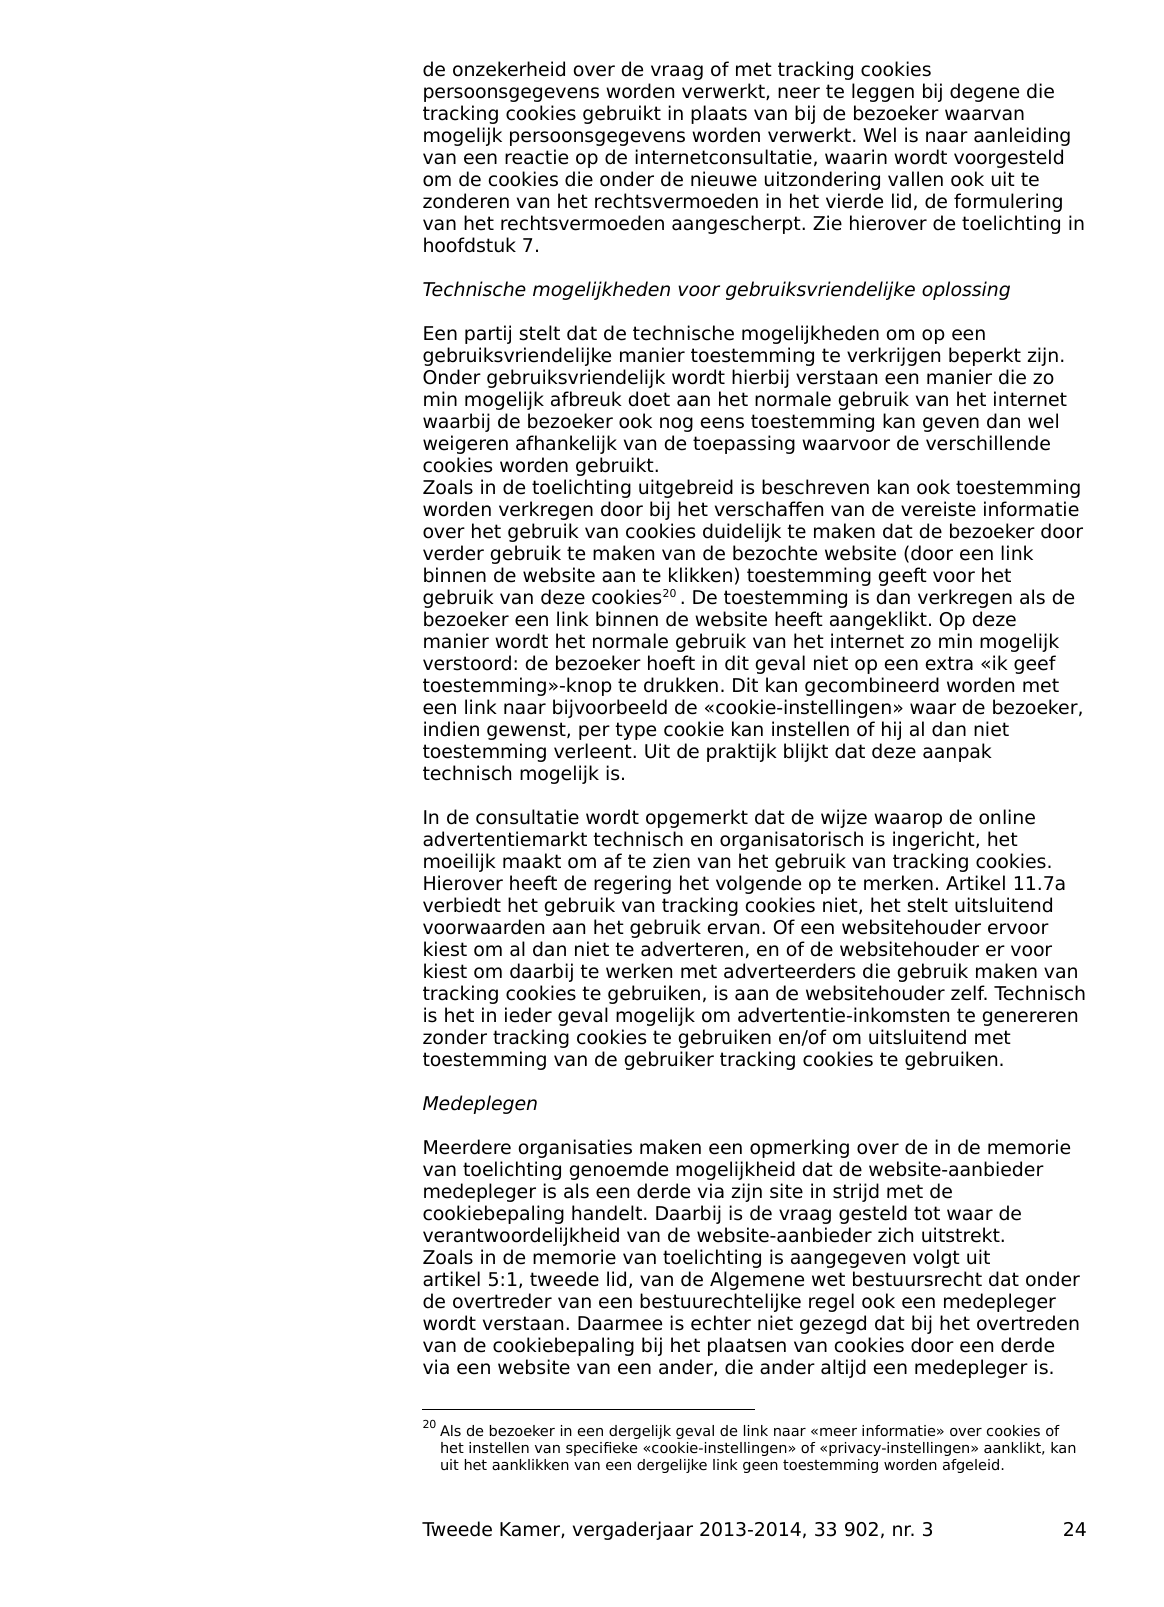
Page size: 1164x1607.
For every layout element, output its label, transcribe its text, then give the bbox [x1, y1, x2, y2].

text Zoals in de memorie van toelichting is aangegeven volgt uit artikel 5:1, tweede lid, van de Algemene wet bestuursrecht dat onder de overtreder van een bestuurechtelijke regel ook een medepleger wordt verstaan. Daarmee is echter niet gezegd dat bij het overtreden van de cookiebepaling bij het plaatsen van cookies door een derde via een website van een ander, die ander altijd een medepleger is. [422, 1247, 1087, 1379]
text Als de bezoeker in een dergelijk geval de link naar «meer informatie» over cookies of het instellen van specifieke «cookie-instellingen» of «privacy-instellingen» aanklikt, kan uit het aanklikken van een dergelijke link geen toestemming worden afgeleid. [422, 1418, 1087, 1474]
text Een partij stelt dat de technische mogelijkheden om op een gebruiksvriendelijke manier toestemming te verkrijgen beperkt zijn. Onder gebruiksvriendelijk wordt hierbij verstaan een manier die zo min mogelijk afbreuk doet aan het normale gebruik van het internet waarbij de bezoeker ook nog eens toestemming kan geven dan wel weigeren afhankelijk van de toepassing waarvoor de verschillende cookies worden gebruikt. [422, 323, 1087, 477]
subtitle Technische mogelijkheden voor gebruiksvriendelijke oplossing [422, 279, 1087, 301]
text In de consultatie wordt opgemerkt dat de wijze waarop de online advertentiemarkt technisch en organisatorisch is ingericht, het moeilijk maakt om af te zien van het gebruik van tracking cookies. Hierover heeft de regering het volgende op te merken. Artikel 11.7a verbiedt het gebruik van tracking cookies niet, het stelt uitsluitend voorwaarden aan het gebruik ervan. Of een websitehouder ervoor kiest om al dan niet te adverteren, en of de websitehouder er voor kiest om daarbij te werken met adverteerders die gebruik maken van tracking cookies te gebruiken, is aan de websitehouder zelf. Technisch is het in ieder geval mogelijk om advertentie-inkomsten te genereren zonder tracking cookies te gebruiken en/of om uitsluitend met toestemming van de gebruiker tracking cookies te gebruiken. [422, 807, 1087, 1071]
text Zoals in de toelichting uitgebreid is beschreven kan ook toestemming worden verkregen door bij het verschaffen van de vereiste informatie over het gebruik van cookies duidelijk te maken dat de bezoeker door verder gebruik te maken van de bezochte website (door een link binnen de website aan te klikken) toestemming geeft voor het gebruik van deze cookies. De toestemming is dan verkregen als de bezoeker een link binnen de website heeft aangeklikt. Op deze manier wordt het normale gebruik van het internet zo min mogelijk verstoord: de bezoeker hoeft in dit geval niet op een extra «ik geef toestemming»-knop te drukken. Dit kan gecombineerd worden met een link naar bijvoorbeeld de «cookie-instellingen» waar de bezoeker, indien gewenst, per type cookie kan instellen of hij al dan niet toestemming verleent. Uit de praktijk blijkt dat deze aanpak technisch mogelijk is. [422, 477, 1087, 785]
text de onzekerheid over de vraag of met tracking cookies persoonsgegevens worden verwerkt, neer te leggen bij degene die tracking cookies gebruikt in plaats van bij de bezoeker waarvan mogelijk persoonsgegevens worden verwerkt. Wel is naar aanleiding van een reactie op de internetconsultatie, waarin wordt voorgesteld om de cookies die onder de nieuwe uitzondering vallen ook uit te zonderen van het rechtsvermoeden in het vierde lid, de formulering van het rechtsvermoeden aangescherpt. Zie hierover de toelichting in hoofdstuk 7. [422, 59, 1087, 257]
text Meerdere organisaties maken een opmerking over de in de memorie van toelichting genoemde mogelijkheid dat de website-aanbieder medepleger is als een derde via zijn site in strijd met de cookiebepaling handelt. Daarbij is de vraag gesteld tot waar de verantwoordelijkheid van de website-aanbieder zich uitstrekt. [422, 1137, 1087, 1247]
subtitle Medeplegen [422, 1093, 1087, 1115]
